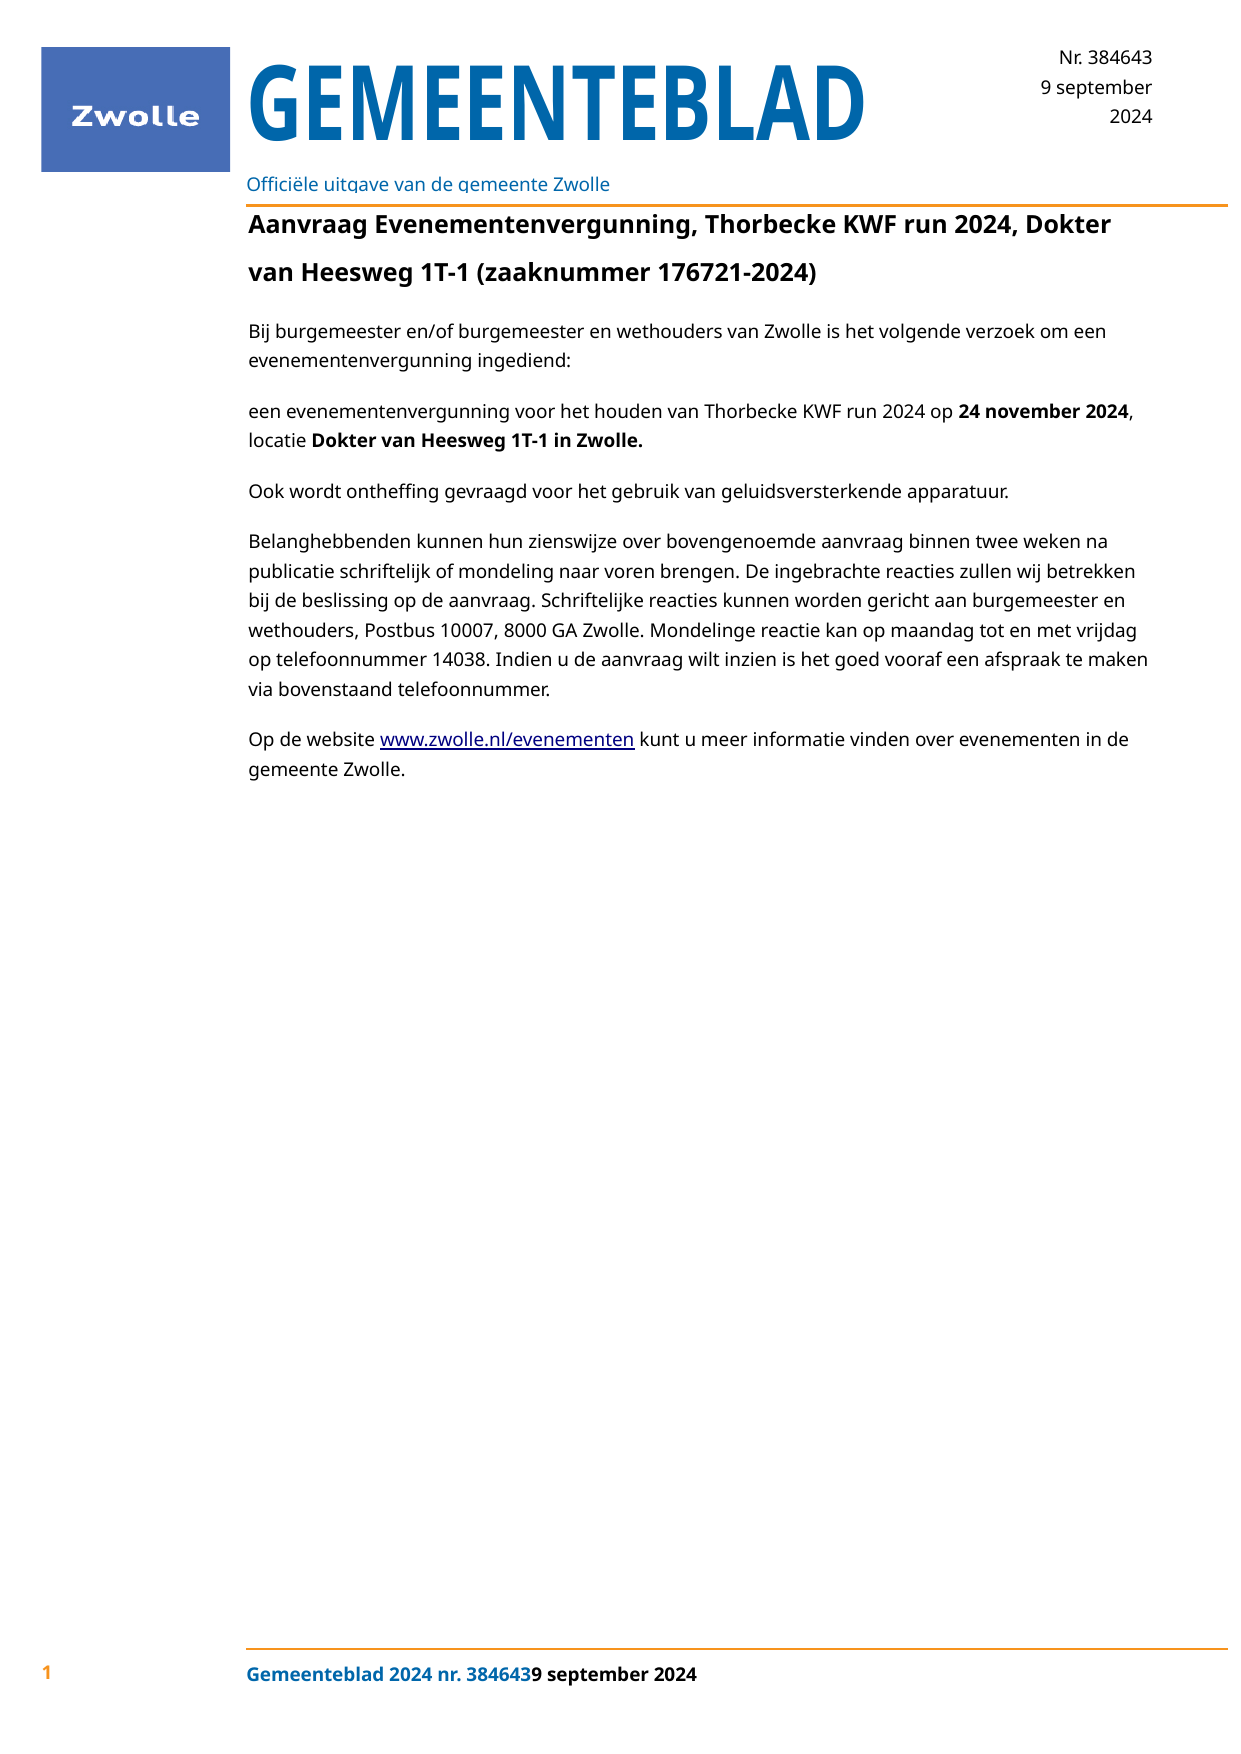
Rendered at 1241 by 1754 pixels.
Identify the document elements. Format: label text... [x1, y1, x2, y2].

picture [41, 47, 231, 172]
text Ook wordt ontheffing gevraagd voor het gebruik van geluidsversterkende apparatuur. [248, 478, 1152, 504]
text Aanvraag Evenementenvergunning, Thorbecke KWF run 2024, Dokter van Heesweg 1T-1 (zaaknummer 176721-2024) [248, 207, 1152, 288]
text een evenementenvergunning voor het houden van Thorbecke KWF run 2024 op 24 november 2024, locatie Dokter van Heesweg 1T-1 in Zwolle. [248, 398, 1152, 453]
text Belanghebbenden kunnen hun zienswijze over bovengenoemde aanvraag binnen twee weken na publicatie schriftelijk of mondeling naar voren brengen. De ingebrachte reacties zullen wij betrekken bij de beslissing op de aanvraag. Schriftelijke reacties kunnen worden gericht aan burgemeester en wethouders, Postbus 10007, 8000 GA Zwolle. Mondelinge reactie kan op maandag tot en met vrijdag op telefoonnummer 14038. Indien u de aanvraag wilt inzien is het goed vooraf een afspraak te maken via bovenstaand telefoonnummer. [248, 528, 1152, 702]
text Bij burgemeester en/of burgemeester en wethouders van Zwolle is het volgende verzoek om een evenementenvergunning ingediend: [248, 318, 1152, 373]
text Op de website www.zwolle.nl/evenementen kunt u meer informatie vinden over evenementen in de gemeente Zwolle. [248, 727, 1152, 782]
